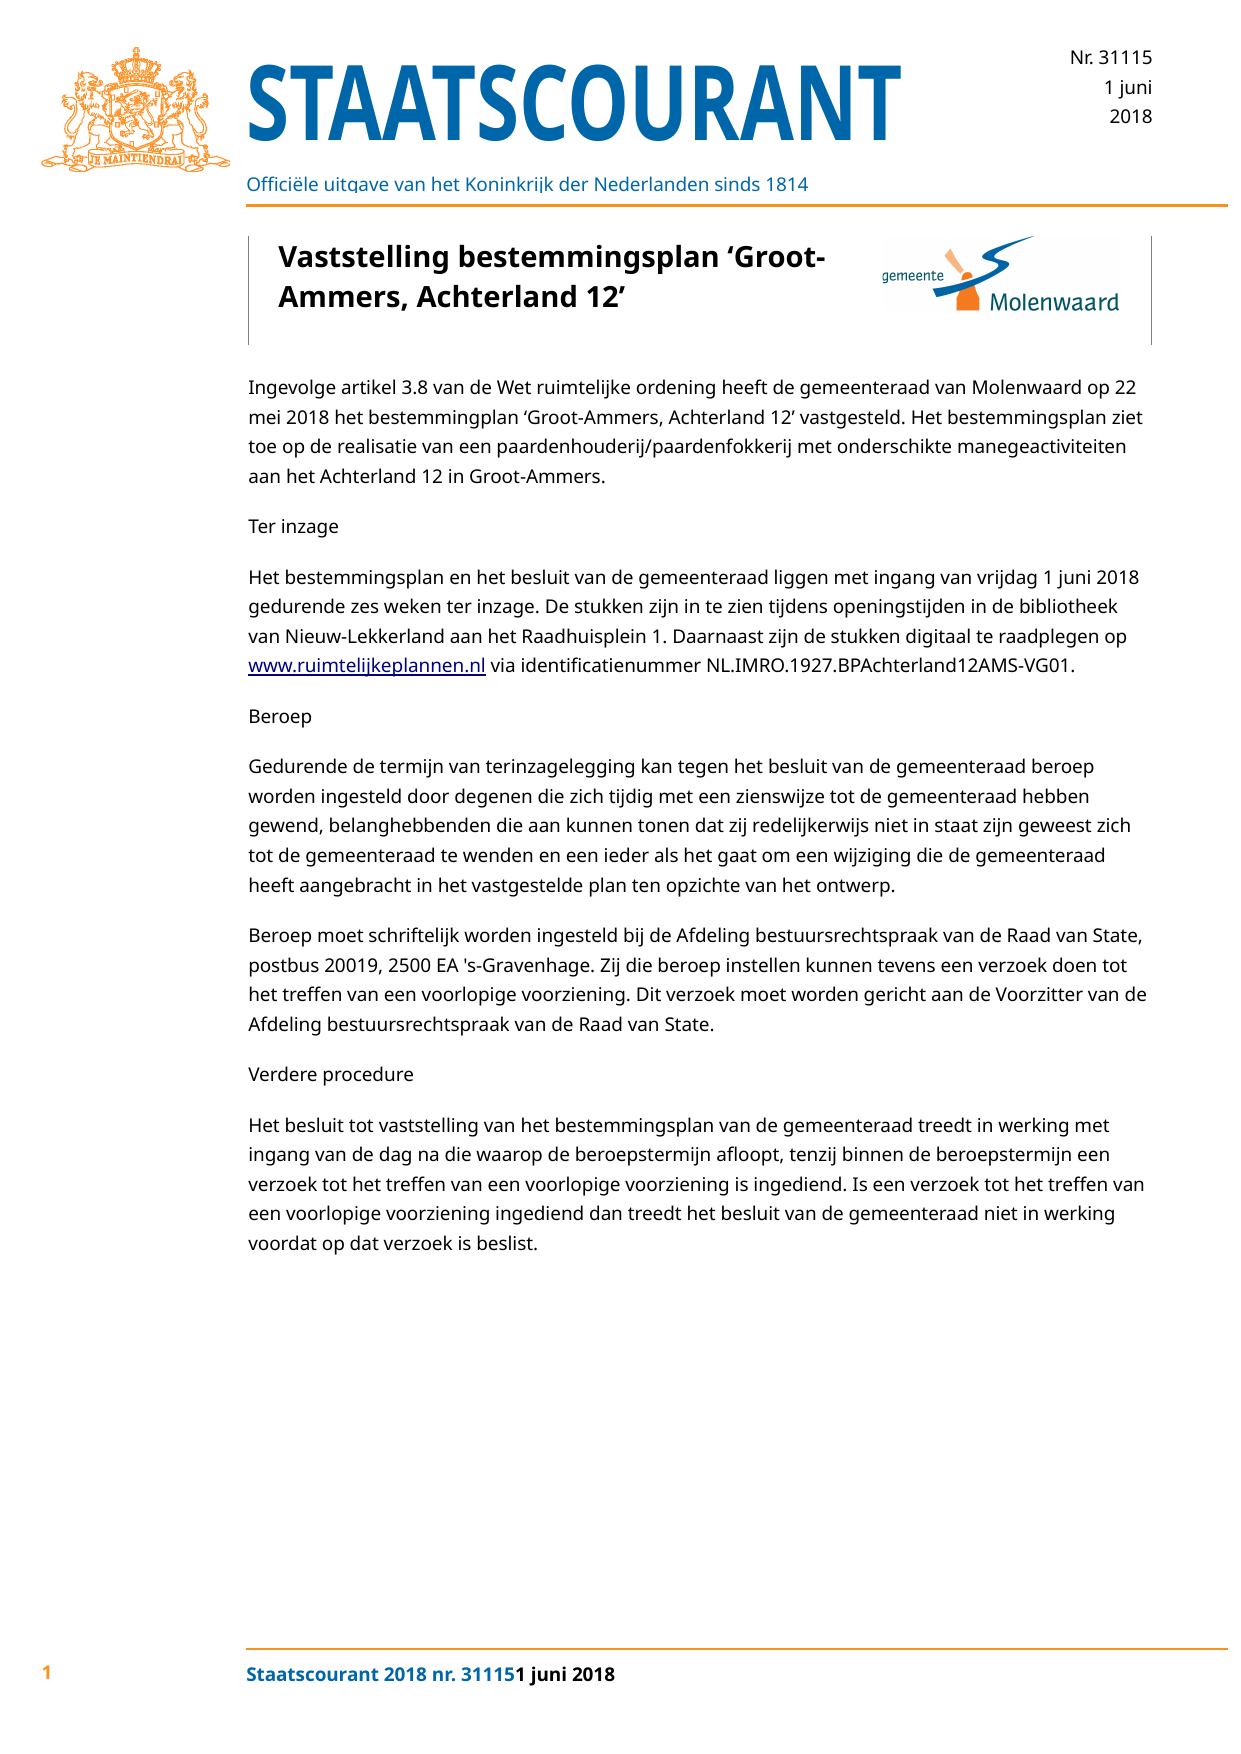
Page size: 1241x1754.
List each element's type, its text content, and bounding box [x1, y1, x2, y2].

text Beroep moet schriftelijk worden ingesteld bij de Afdeling bestuursrechtspraak van de Raad van State, postbus 20019, 2500 EA 's-Gravenhage. Zij die beroep instellen kunnen tevens een verzoek doen tot het treffen van een voorlopige voorziening. Dit verzoek moet worden gericht aan de Voorzitter van de Afdeling bestuursrechtspraak van de Raad van State. [248, 922, 1152, 1037]
text Ter inzage [248, 513, 1152, 539]
table_header Vaststelling bestemmingsplan ‘Groot-Ammers, Achterland 12’ [249, 236, 850, 345]
text Verdere procedure [248, 1061, 1152, 1087]
text Gedurende de termijn van terinzagelegging kan tegen het besluit van de gemeenteraad beroep worden ingesteld door degenen die zich tijdig met een zienswijze tot de gemeenteraad hebben gewend, belanghebbenden die aan kunnen tonen dat zij redelijkerwijs niet in staat zijn geweest zich tot de gemeenteraad te wenden en een ieder als het gaat om een wijziging die de gemeenteraad heeft aangebracht in het vastgestelde plan ten opzichte van het ontwerp. [248, 753, 1152, 897]
table_header [850, 236, 1151, 345]
picture [41, 47, 231, 172]
text Beroep [248, 703, 1152, 729]
text Het bestemmingsplan en het besluit van de gemeenteraad liggen met ingang van vrijdag 1 juni 2018 gedurende zes weken ter inzage. De stukken zijn in te zien tijdens openingstijden in de bibliotheek van Nieuw-Lekkerland aan het Raadhuisplein 1. Daarnaast zijn de stukken digitaal te raadplegen op www.ruimtelijkeplannen.nl via identificatienummer NL.IMRO.1927.BPAchterland12AMS-VG01. [248, 564, 1152, 678]
picture [882, 236, 1119, 311]
text Het besluit tot vaststelling van het bestemmingsplan van de gemeenteraad treedt in werking met ingang van de dag na die waarop de beroepstermijn afloopt, tenzij binnen de beroepstermijn een verzoek tot het treffen van een voorlopige voorziening is ingediend. Is een verzoek tot het treffen van een voorlopige voorziening ingediend dan treedt het besluit van de gemeenteraad niet in werking voordat op dat verzoek is beslist. [248, 1112, 1152, 1256]
text Ingevolge artikel 3.8 van de Wet ruimtelijke ordening heeft de gemeenteraad van Molenwaard op 22 mei 2018 het bestemmingplan ‘Groot-Ammers, Achterland 12’ vastgesteld. Het bestemmingsplan ziet toe op de realisatie van een paardenhouderij/paardenfokkerij met onderschikte manegeactiviteiten aan het Achterland 12 in Groot-Ammers. [248, 374, 1152, 489]
